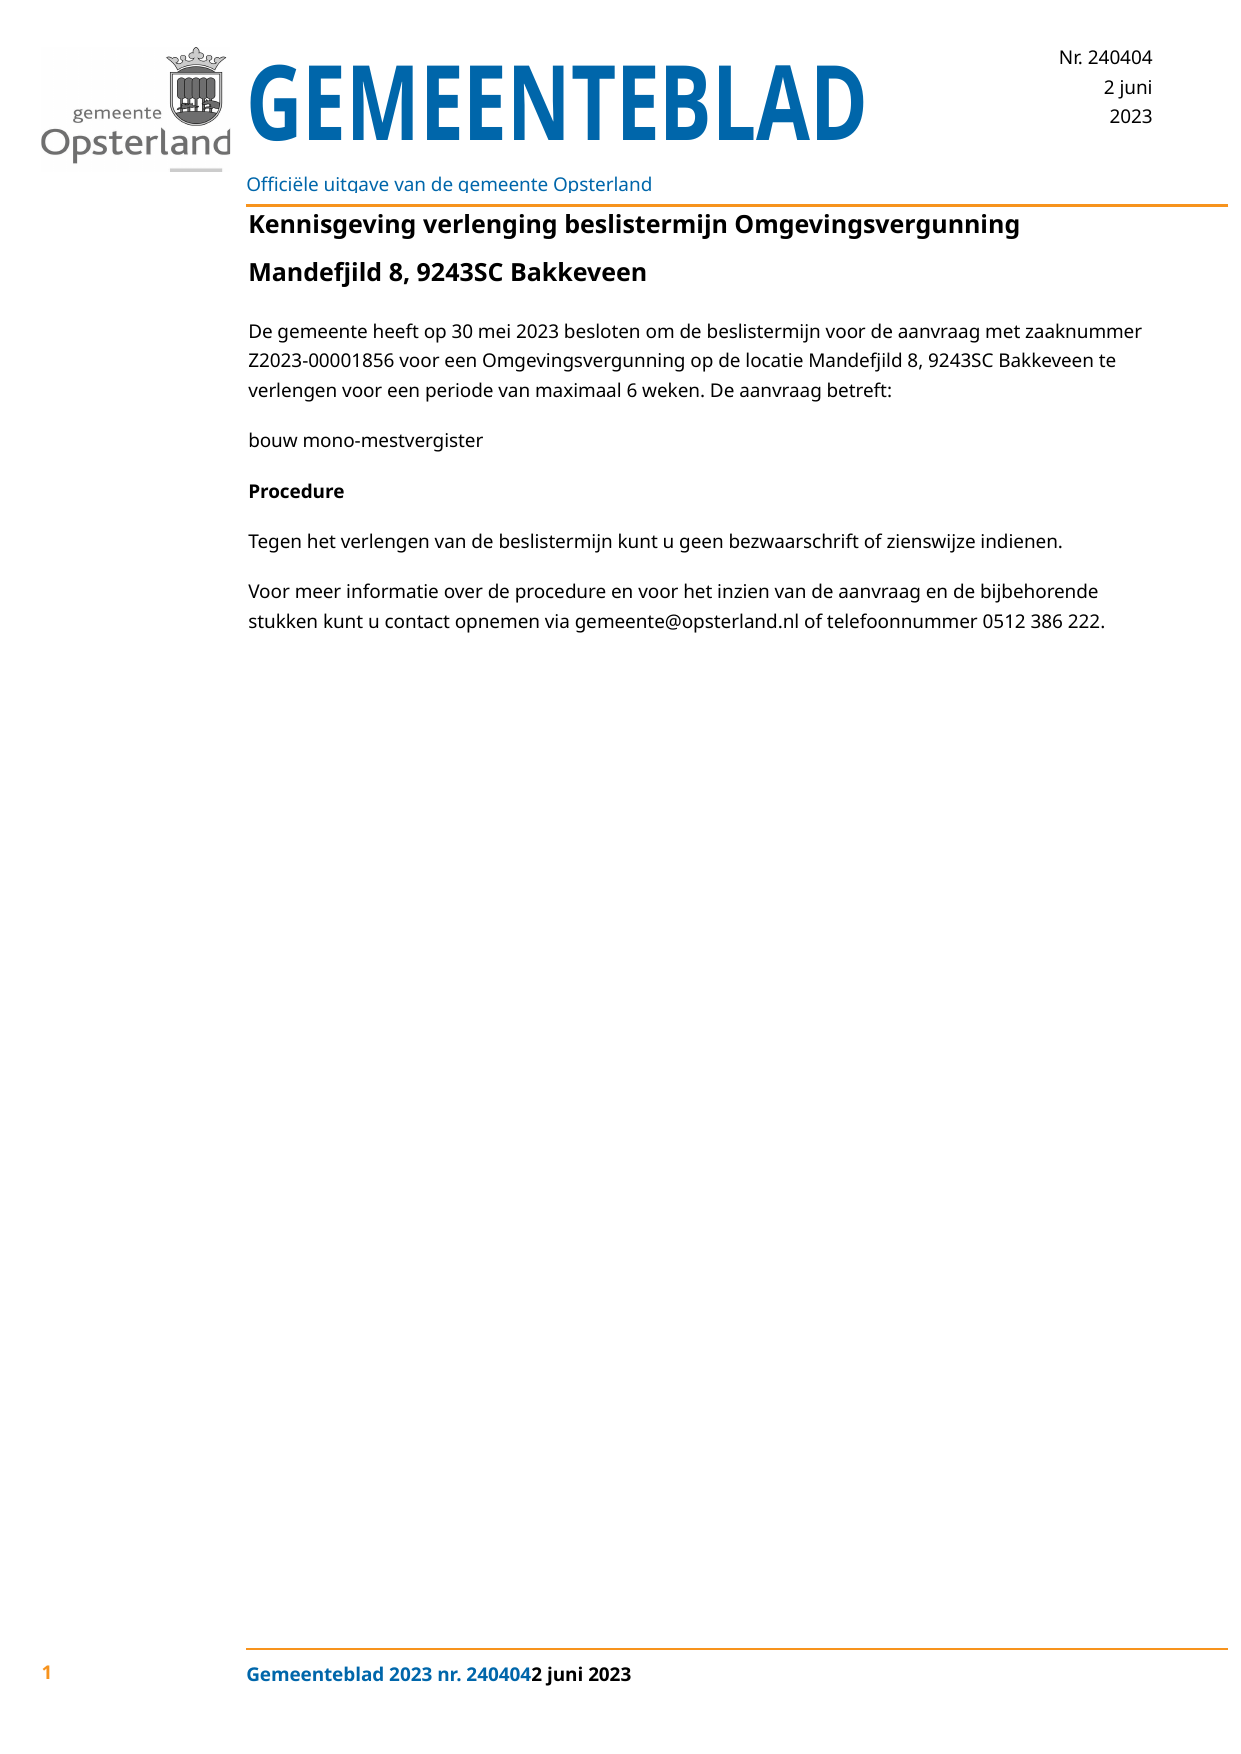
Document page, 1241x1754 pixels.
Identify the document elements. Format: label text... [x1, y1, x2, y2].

text Procedure [248, 478, 1152, 504]
text De gemeente heeft op 30 mei 2023 besloten om de beslistermijn voor de aanvraag met zaaknummer Z2023-00001856 voor een Omgevingsvergunning op de locatie Mandefjild 8, 9243SC Bakkeveen te verlengen voor een periode van maximaal 6 weken. De aanvraag betreft: [248, 318, 1152, 403]
text bouw mono-mestvergister [248, 427, 1152, 453]
text Kennisgeving verlenging beslistermijn Omgevingsvergunning Mandefjild 8, 9243SC Bakkeveen [248, 207, 1152, 288]
text Voor meer informatie over de procedure en voor het inzien van de aanvraag en de bijbehorende stukken kunt u contact opnemen via gemeente@opsterland.nl of telefoonnummer 0512 386 222. [248, 579, 1152, 634]
picture [41, 47, 231, 172]
text Tegen het verlengen van de beslistermijn kunt u geen bezwaarschrift of zienswijze indienen. [248, 528, 1152, 554]
